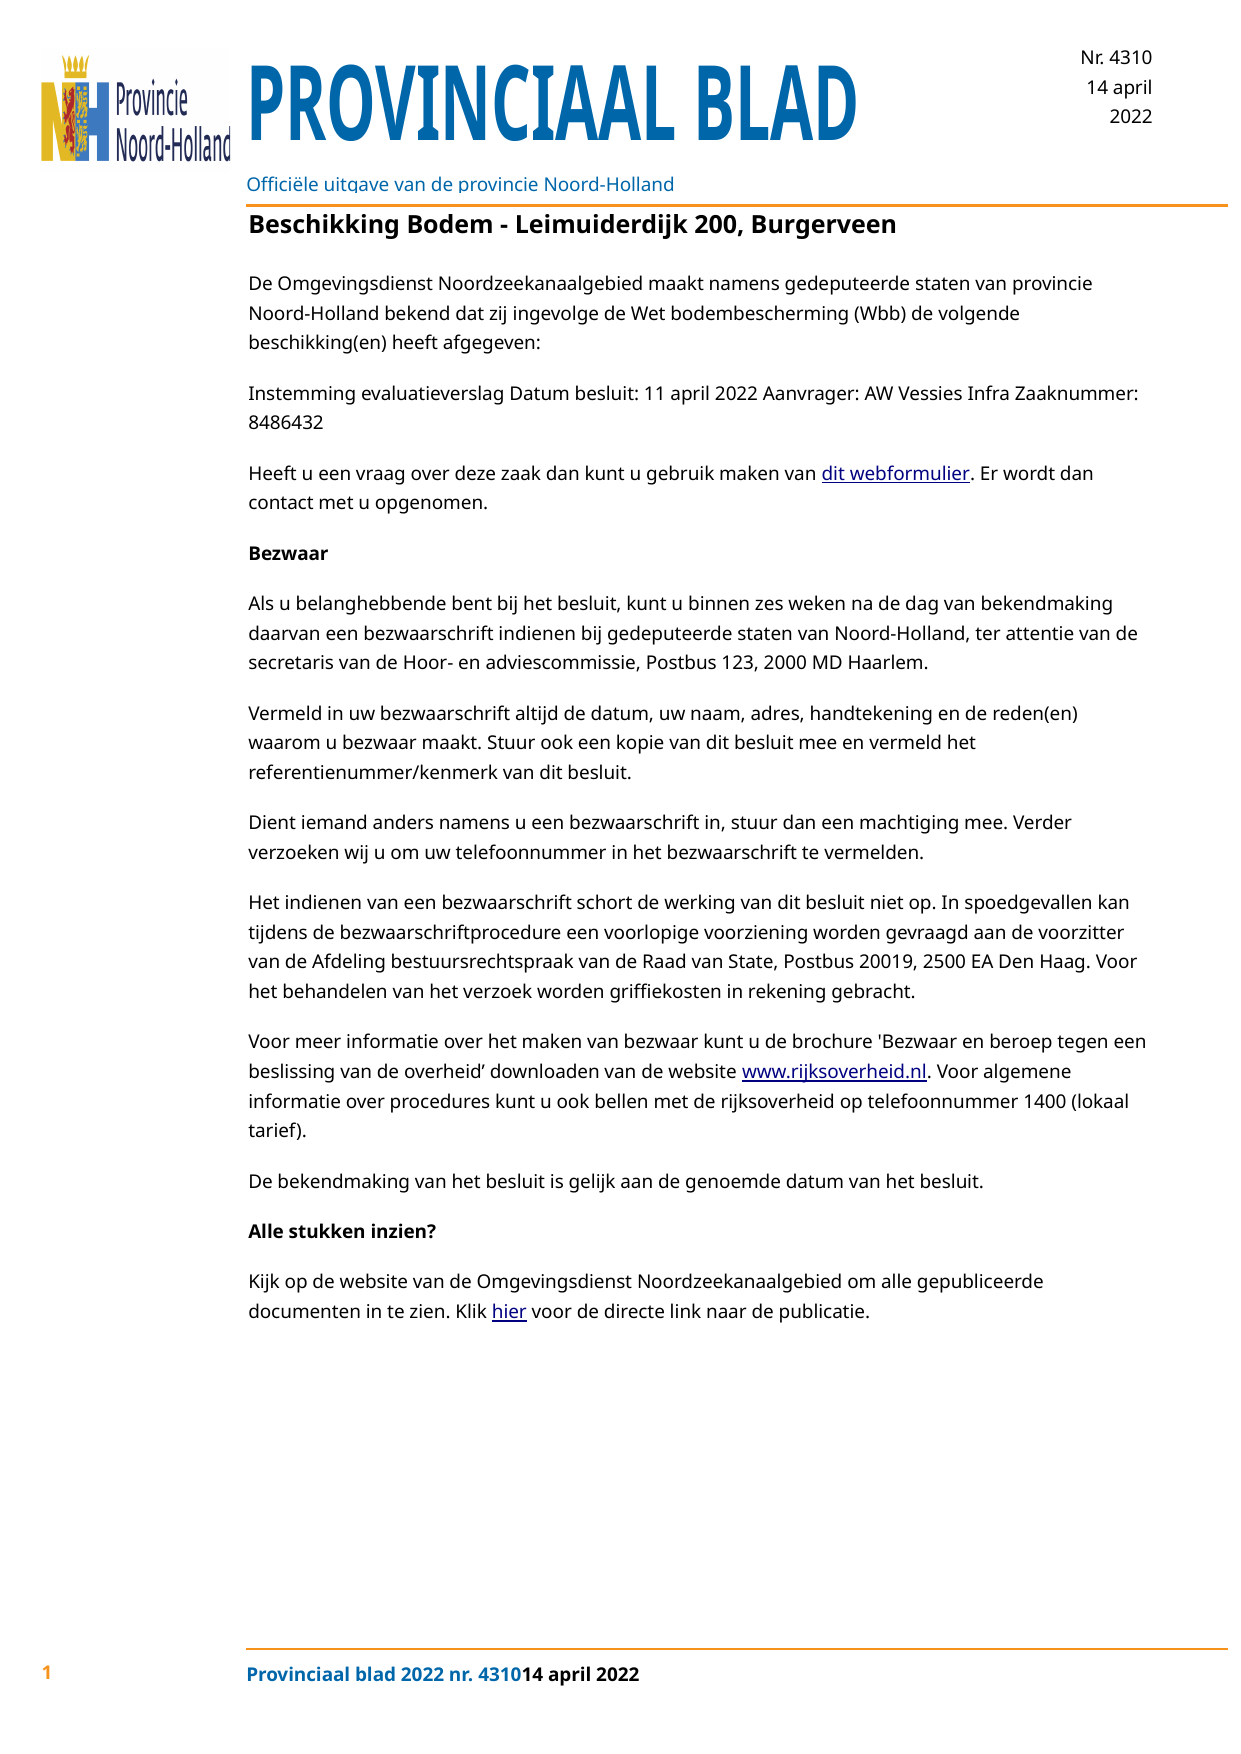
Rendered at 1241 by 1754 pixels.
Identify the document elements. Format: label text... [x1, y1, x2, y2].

text Alle stukken inzien? [248, 1218, 1152, 1244]
text Voor meer informatie over het maken van bezwaar kunt u de brochure 'Bezwaar en beroep tegen een beslissing van de overheid’ downloaden van de website www.rijksoverheid.nl. Voor algemene informatie over procedures kunt u ook bellen met de rijksoverheid op telefoonnummer 1400 (lokaal tarief). [248, 1029, 1152, 1143]
text Instemming evaluatieverslag Datum besluit: 11 april 2022 Aanvrager: AW Vessies Infra Zaaknummer: 8486432 [248, 380, 1152, 435]
text Heeft u een vraag over deze zaak dan kunt u gebruik maken van dit webformulier. Er wordt dan contact met u opgenomen. [248, 460, 1152, 515]
text Bezwaar [248, 540, 1152, 566]
text Dient iemand anders namens u een bezwaarschrift in, stuur dan een machtiging mee. Verder verzoeken wij u om uw telefoonnummer in het bezwaarschrift te vermelden. [248, 809, 1152, 865]
text Beschikking Bodem - Leimuiderdijk 200, Burgerveen [248, 207, 1152, 241]
text Vermeld in uw bezwaarschrift altijd de datum, uw naam, adres, handtekening en de reden(en) waarom u bezwaar maakt. Stuur ook een kopie van dit besluit mee en vermeld het referentienummer/kenmerk van dit besluit. [248, 700, 1152, 785]
text De Omgevingsdienst Noordzeekanaalgebied maakt namens gedeputeerde staten van provincie Noord-Holland bekend dat zij ingevolge de Wet bodembescherming (Wbb) de volgende beschikking(en) heeft afgegeven: [248, 270, 1152, 355]
text Als u belanghebbende bent bij het besluit, kunt u binnen zes weken na de dag van bekendmaking daarvan een bezwaarschrift indienen bij gedeputeerde staten van Noord-Holland, ter attentie van de secretaris van de Hoor- en adviescommissie, Postbus 123, 2000 MD Haarlem. [248, 590, 1152, 675]
text De bekendmaking van het besluit is gelijk aan de genoemde datum van het besluit. [248, 1168, 1152, 1193]
text Kijk op de website van de Omgevingsdienst Noordzeekanaalgebied om alle gepubliceerde documenten in te zien. Klik hier voor de directe link naar de publicatie. [248, 1269, 1152, 1324]
picture [41, 47, 231, 172]
text Het indienen van een bezwaarschrift schort de werking van dit besluit niet op. In spoedgevallen kan tijdens de bezwaarschriftprocedure een voorlopige voorziening worden gevraagd aan de voorzitter van de Afdeling bestuursrechtspraak van de Raad van State, Postbus 20019, 2500 EA Den Haag. Voor het behandelen van het verzoek worden griffiekosten in rekening gebracht. [248, 889, 1152, 1004]
